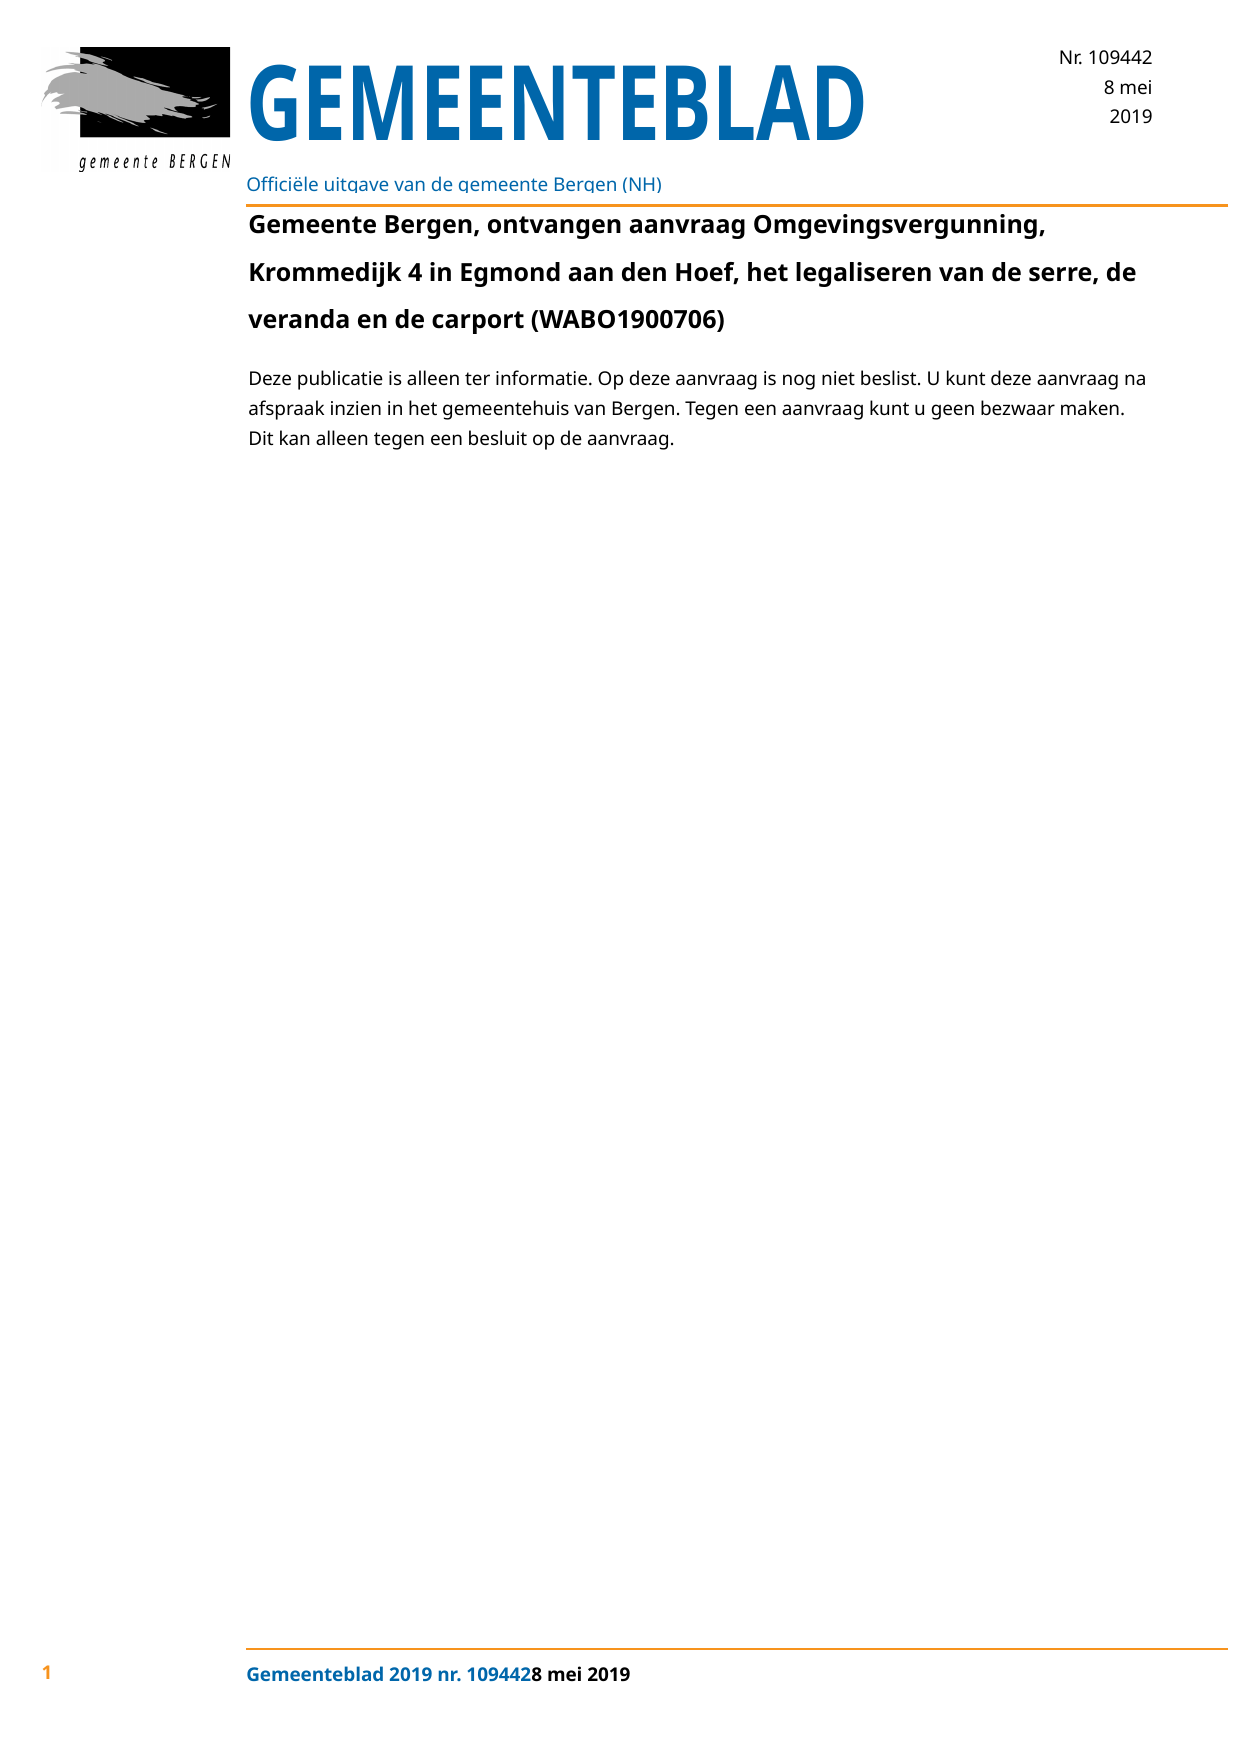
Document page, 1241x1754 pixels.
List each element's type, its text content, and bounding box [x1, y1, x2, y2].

text Gemeente Bergen, ontvangen aanvraag Omgevingsvergunning, Krommedijk 4 in Egmond aan den Hoef, het legaliseren van de serre, de veranda en de carport (WABO1900706) [248, 207, 1152, 336]
text Deze publicatie is alleen ter informatie. Op deze aanvraag is nog niet beslist. U kunt deze aanvraag na afspraak inzien in het gemeentehuis van Bergen. Tegen een aanvraag kunt u geen bezwaar maken. Dit kan alleen tegen een besluit op de aanvraag. [248, 366, 1152, 450]
picture [41, 47, 231, 172]
